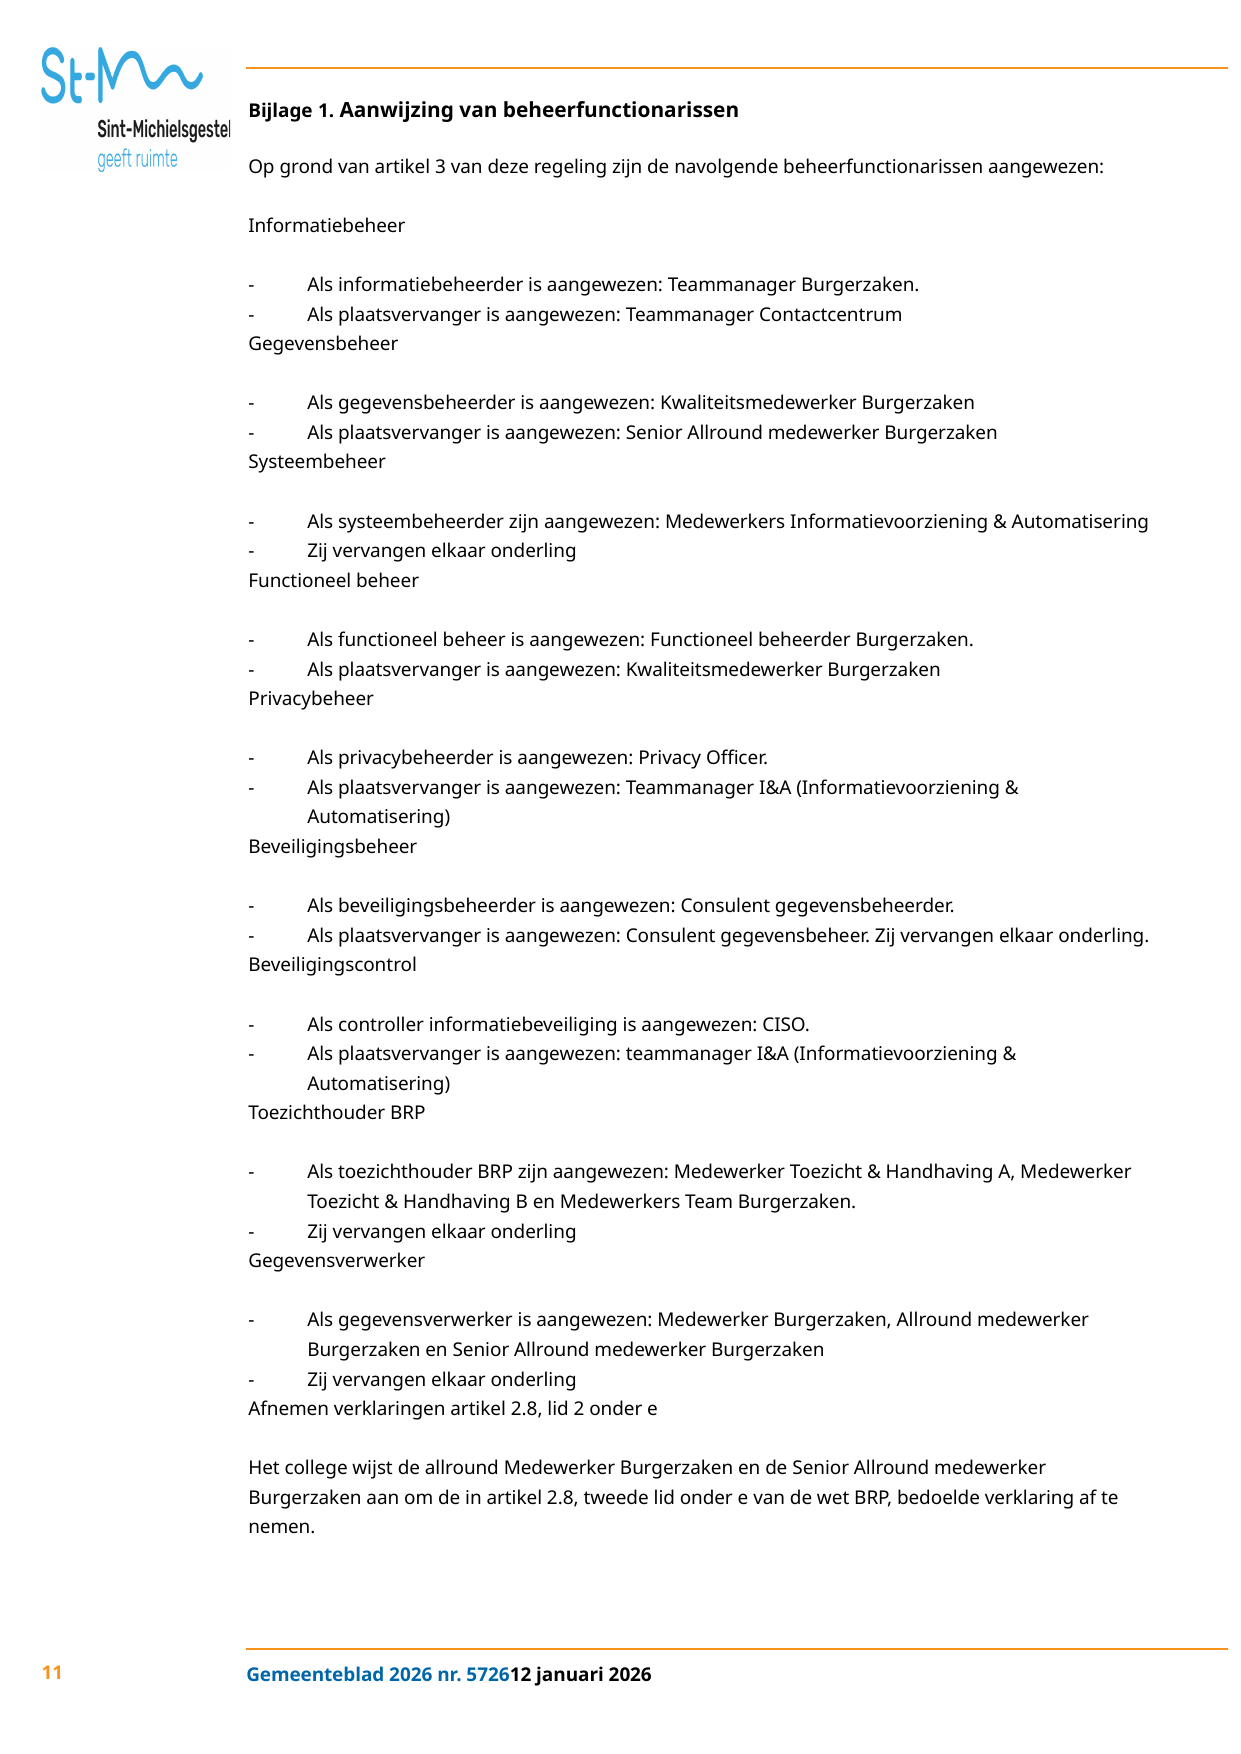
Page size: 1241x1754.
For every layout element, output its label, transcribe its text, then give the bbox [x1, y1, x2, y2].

text Afnemen verklaringen artikel 2.8, lid 2 onder e [248, 1395, 1152, 1421]
text Beveiligingscontrol [248, 952, 1152, 977]
list Als plaatsvervanger is aangewezen: Teammanager I&A (Informatievoorziening & Automatisering) [248, 774, 1152, 829]
list Als controller informatiebeveiliging is aangewezen: CISO. [248, 1011, 1152, 1037]
list Zij vervangen elkaar onderling [248, 1218, 1152, 1244]
text Systeembeheer [248, 449, 1152, 474]
list Als plaatsvervanger is aangewezen: Kwaliteitsmedewerker Burgerzaken [248, 656, 1152, 682]
list Als plaatsvervanger is aangewezen: teammanager I&A (Informatievoorziening & Automatisering) [248, 1040, 1152, 1096]
list Als toezichthouder BRP zijn aangewezen: Medewerker Toezicht & Handhaving A, Medewerker Toezicht & Handhaving B en Medewerkers Team Burgerzaken. [248, 1159, 1152, 1214]
text Bijlage 1. Aanwijzing van beheerfunctionarissen [248, 95, 1152, 123]
text Informatiebeheer [248, 212, 1152, 238]
text Gegevensbeheer [248, 330, 1152, 356]
list Als plaatsvervanger is aangewezen: Senior Allround medewerker Burgerzaken [248, 419, 1152, 445]
list Als informatiebeheerder is aangewezen: Teammanager Burgerzaken. [248, 271, 1152, 297]
list Als privacybeheerder is aangewezen: Privacy Officer. [248, 744, 1152, 770]
text Toezichthouder BRP [248, 1099, 1152, 1125]
list Als gegevensverwerker is aangewezen: Medewerker Burgerzaken, Allround medewerker Burgerzaken en Senior Allround medewerker Burgerzaken [248, 1307, 1152, 1362]
list Als systeembeheerder zijn aangewezen: Medewerkers Informatievoorziening & Automatisering [248, 508, 1152, 534]
list Als beveiligingsbeheerder is aangewezen: Consulent gegevensbeheerder. [248, 892, 1152, 918]
list Zij vervangen elkaar onderling [248, 1366, 1152, 1392]
text Gegevensverwerker [248, 1247, 1152, 1273]
text Op grond van artikel 3 van deze regeling zijn de navolgende beheerfunctionarissen aangewezen: [248, 153, 1152, 179]
list Als functioneel beheer is aangewezen: Functioneel beheerder Burgerzaken. [248, 626, 1152, 652]
list Als plaatsvervanger is aangewezen: Teammanager Contactcentrum [248, 301, 1152, 327]
text Het college wijst de allround Medewerker Burgerzaken en de Senior Allround medewerker Burgerzaken aan om de in artikel 2.8, tweede lid onder e van de wet BRP, bedoelde verklaring af te nemen. [248, 1454, 1152, 1539]
list Als gegevensbeheerder is aangewezen: Kwaliteitsmedewerker Burgerzaken [248, 389, 1152, 415]
picture [41, 47, 231, 172]
list Zij vervangen elkaar onderling [248, 537, 1152, 563]
text Beveiligingsbeheer [248, 833, 1152, 859]
text Functioneel beheer [248, 567, 1152, 593]
list Als plaatsvervanger is aangewezen: Consulent gegevensbeheer. Zij vervangen elkaar onderling. [248, 922, 1152, 948]
text Privacybeheer [248, 685, 1152, 711]
